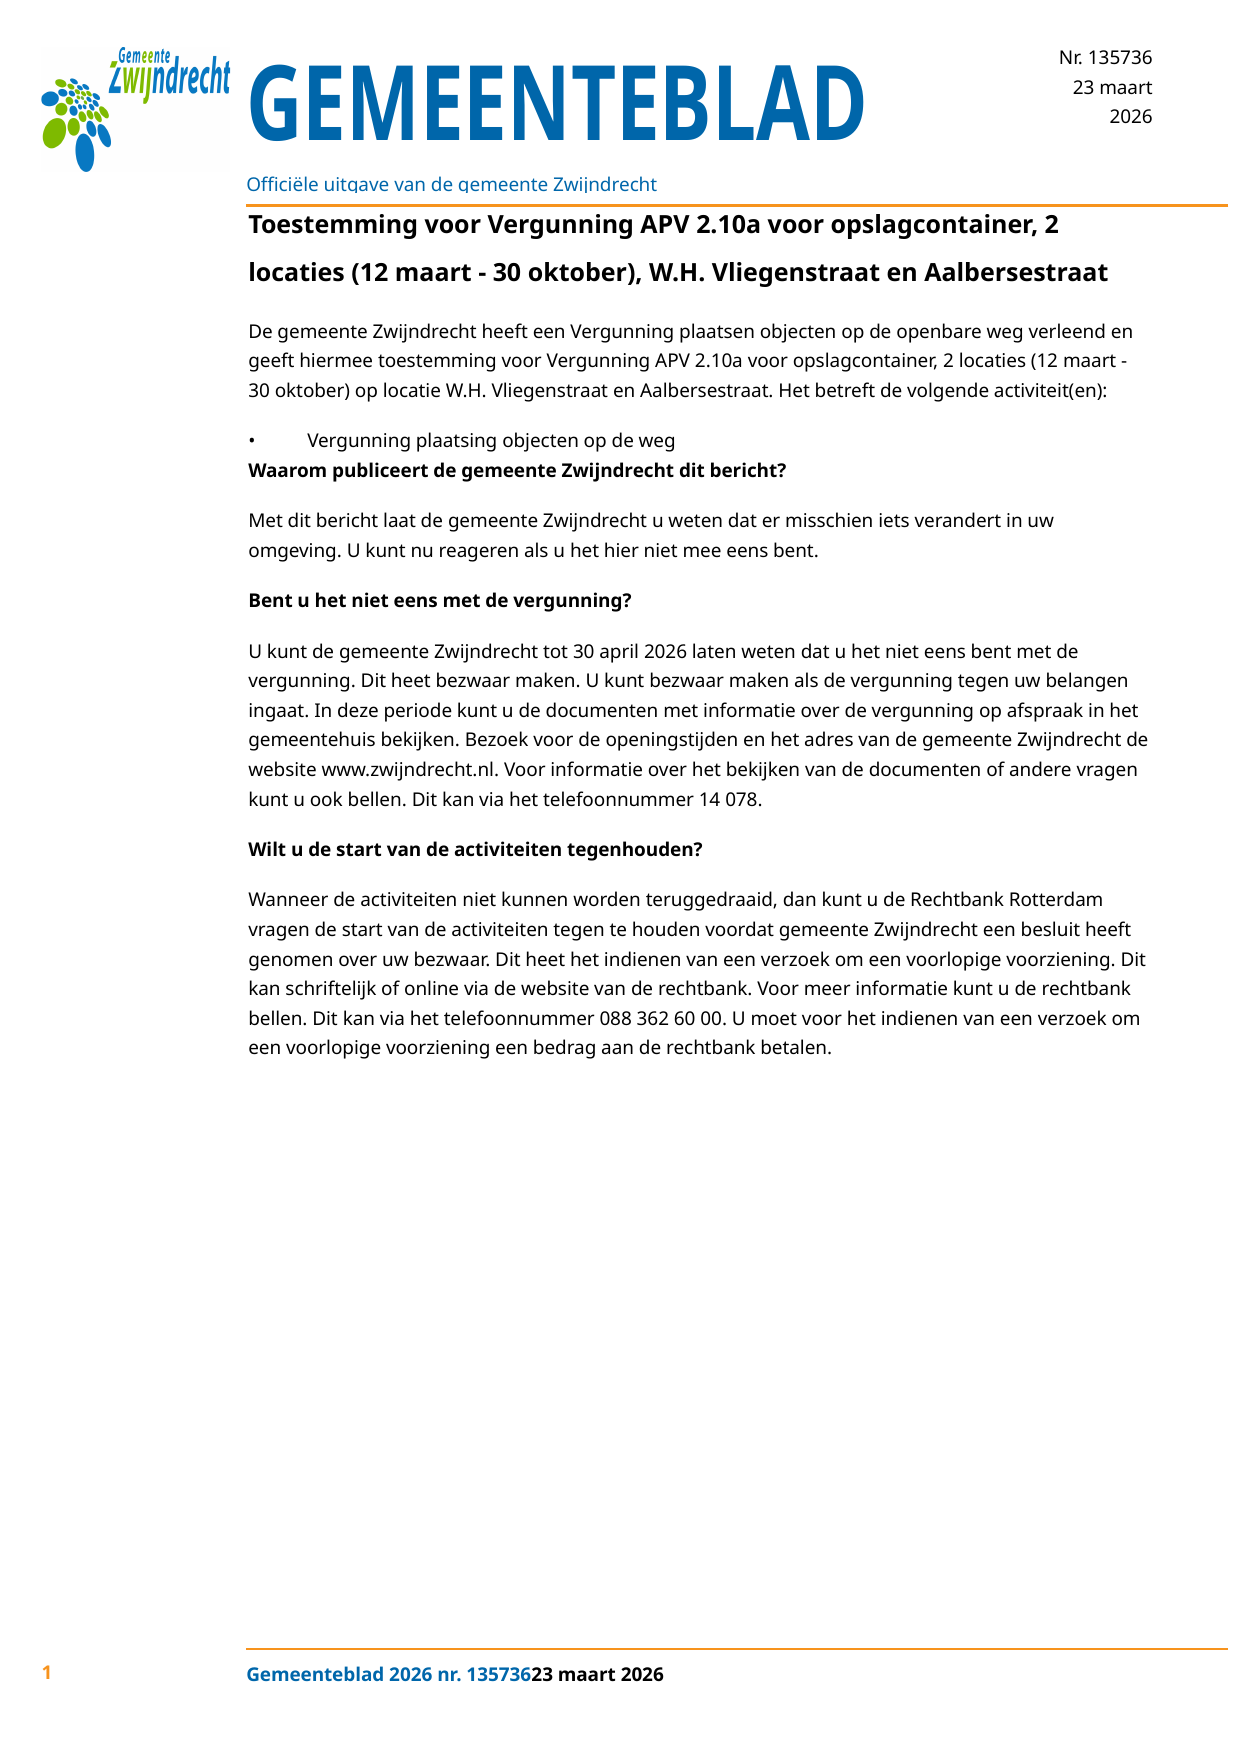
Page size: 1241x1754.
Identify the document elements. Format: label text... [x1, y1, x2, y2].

list Vergunning plaatsing objecten op de weg [248, 427, 1152, 453]
text Waarom publiceert de gemeente Zwijndrecht dit bericht? [248, 457, 1152, 483]
picture [41, 47, 231, 172]
text Bent u het niet eens met de vergunning? [248, 587, 1152, 613]
text Wilt u de start van de activiteiten tegenhouden? [248, 836, 1152, 862]
text Met dit bericht laat de gemeente Zwijndrecht u weten dat er misschien iets verandert in uw omgeving. U kunt nu reageren als u het hier niet mee eens bent. [248, 507, 1152, 563]
text Wanneer de activiteiten niet kunnen worden teruggedraaid, dan kunt u de Rechtbank Rotterdam vragen de start van de activiteiten tegen te houden voordat gemeente Zwijndrecht een besluit heeft genomen over uw bezwaar. Dit heet het indienen van een verzoek om een voorlopige voorziening. Dit kan schriftelijk of online via de website van de rechtbank. Voor meer informatie kunt u de rechtbank bellen. Dit kan via het telefoonnummer 088 362 60 00. U moet voor het indienen van een verzoek om een voorlopige voorziening een bedrag aan de rechtbank betalen. [248, 887, 1152, 1060]
text U kunt de gemeente Zwijndrecht tot 30 april 2026 laten weten dat u het niet eens bent met de vergunning. Dit heet bezwaar maken. U kunt bezwaar maken als de vergunning tegen uw belangen ingaat. In deze periode kunt u de documenten met informatie over de vergunning op afspraak in het gemeentehuis bekijken. Bezoek voor de openingstijden en het adres van de gemeente Zwijndrecht de website www.zwijndrecht.nl. Voor informatie over het bekijken van de documenten of andere vragen kunt u ook bellen. Dit kan via het telefoonnummer 14 078. [248, 638, 1152, 812]
text Toestemming voor Vergunning APV 2.10a voor opslagcontainer, 2 locaties (12 maart - 30 oktober), W.H. Vliegenstraat en Aalbersestraat [248, 207, 1152, 288]
text De gemeente Zwijndrecht heeft een Vergunning plaatsen objecten op de openbare weg verleend en geeft hiermee toestemming voor Vergunning APV 2.10a voor opslagcontainer, 2 locaties (12 maart - 30 oktober) op locatie W.H. Vliegenstraat en Aalbersestraat. Het betreft de volgende activiteit(en): [248, 318, 1152, 403]
